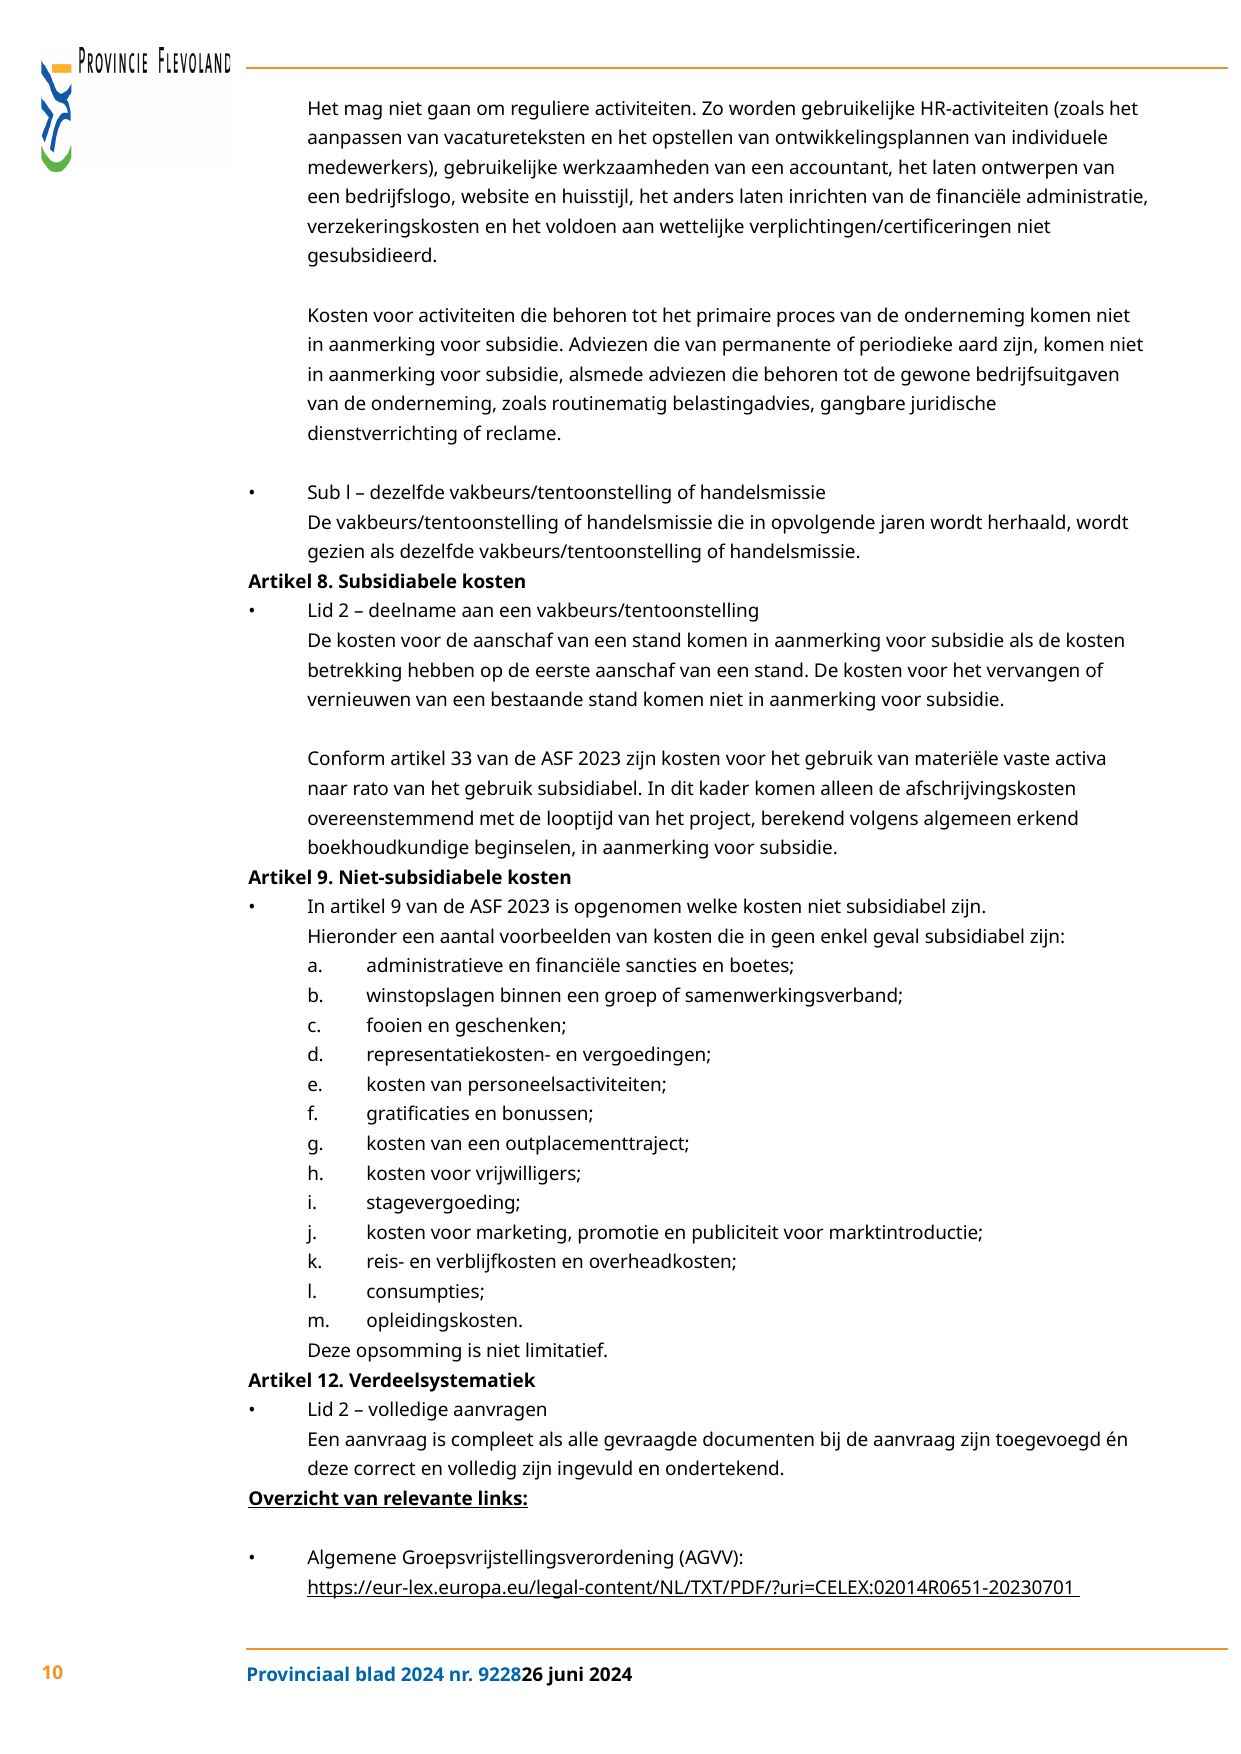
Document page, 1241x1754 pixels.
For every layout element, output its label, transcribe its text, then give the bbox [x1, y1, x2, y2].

text Artikel 12. Verdeelsystematiek [248, 1367, 1152, 1393]
list opleidingskosten. [307, 1308, 1152, 1333]
list representatiekosten- en vergoedingen; [307, 1041, 1152, 1067]
list Kosten voor activiteiten die behoren tot het primaire proces van de onderneming komen niet in aanmerking voor subsidie. Adviezen die van permanente of periodieke aard zijn, komen niet in aanmerking voor subsidie, alsmede adviezen die behoren tot de gewone bedrijfsuitgaven van de onderneming, zoals routinematig belastingadvies, gangbare juridische dienstverrichting of reclame. [248, 302, 1152, 446]
list administratieve en financiële sancties en boetes; [307, 953, 1152, 978]
list Het mag niet gaan om reguliere activiteiten. Zo worden gebruikelijke HR-activiteiten (zoals het aanpassen van vacatureteksten en het opstellen van ontwikkelingsplannen van individuele medewerkers), gebruikelijke werkzaamheden van een accountant, het laten ontwerpen van een bedrijfslogo, website en huisstijl, het anders laten inrichten van de financiële administratie, verzekeringskosten en het voldoen aan wettelijke verplichtingen/certificeringen niet gesubsidieerd. [248, 95, 1152, 268]
list kosten voor marketing, promotie en publiciteit voor marktintroductie; [307, 1219, 1152, 1245]
list https://eur-lex.europa.eu/legal-content/NL/TXT/PDF/?uri=CELEX:02014R0651-20230701 [248, 1574, 1152, 1600]
list kosten van een outplacementtraject; [307, 1130, 1152, 1156]
list consumpties; [307, 1278, 1152, 1304]
text Artikel 8. Subsidiabele kosten [248, 568, 1152, 594]
list winstopslagen binnen een groep of samenwerkingsverband; [307, 982, 1152, 1008]
list Lid 2 – volledige aanvragen [248, 1396, 1152, 1422]
list Conform artikel 33 van de ASF 2023 zijn kosten voor het gebruik van materiële vaste activa naar rato van het gebruik subsidiabel. In dit kader komen alleen de afschrijvingskosten overeenstemmend met de looptijd van het project, berekend volgens algemeen erkend boekhoudkundige beginselen, in aanmerking voor subsidie. [248, 746, 1152, 860]
list kosten voor vrijwilligers; [307, 1160, 1152, 1186]
list De vakbeurs/tentoonstelling of handelsmissie die in opvolgende jaren wordt herhaald, wordt gezien als dezelfde vakbeurs/tentoonstelling of handelsmissie. [248, 509, 1152, 564]
list Deze opsomming is niet limitatief. [248, 1337, 1152, 1363]
text Artikel 9. Niet-subsidiabele kosten [248, 864, 1152, 890]
list De kosten voor de aanschaf van een stand komen in aanmerking voor subsidie als de kosten betrekking hebben op de eerste aanschaf van een stand. De kosten voor het vervangen of vernieuwen van een bestaande stand komen niet in aanmerking voor subsidie. [248, 627, 1152, 712]
list Lid 2 – deelname aan een vakbeurs/tentoonstelling [248, 598, 1152, 623]
text Overzicht van relevante links: [248, 1485, 1152, 1511]
list Hieronder een aantal voorbeelden van kosten die in geen enkel geval subsidiabel zijn: [248, 923, 1152, 949]
list reis- en verblijfkosten en overheadkosten; [307, 1248, 1152, 1274]
list stagevergoeding; [307, 1189, 1152, 1215]
list Een aanvraag is compleet als alle gevraagde documenten bij de aanvraag zijn toegevoegd én deze correct en volledig zijn ingevuld en ondertekend. [248, 1426, 1152, 1481]
list gratificaties en bonussen; [307, 1101, 1152, 1126]
list kosten van personeelsactiviteiten; [307, 1071, 1152, 1097]
list Sub l – dezelfde vakbeurs/tentoonstelling of handelsmissie [248, 479, 1152, 505]
list fooien en geschenken; [307, 1012, 1152, 1038]
picture [41, 47, 231, 172]
list In artikel 9 van de ASF 2023 is opgenomen welke kosten niet subsidiabel zijn. [248, 893, 1152, 919]
list Algemene Groepsvrijstellingsverordening (AGVV): [248, 1544, 1152, 1570]
